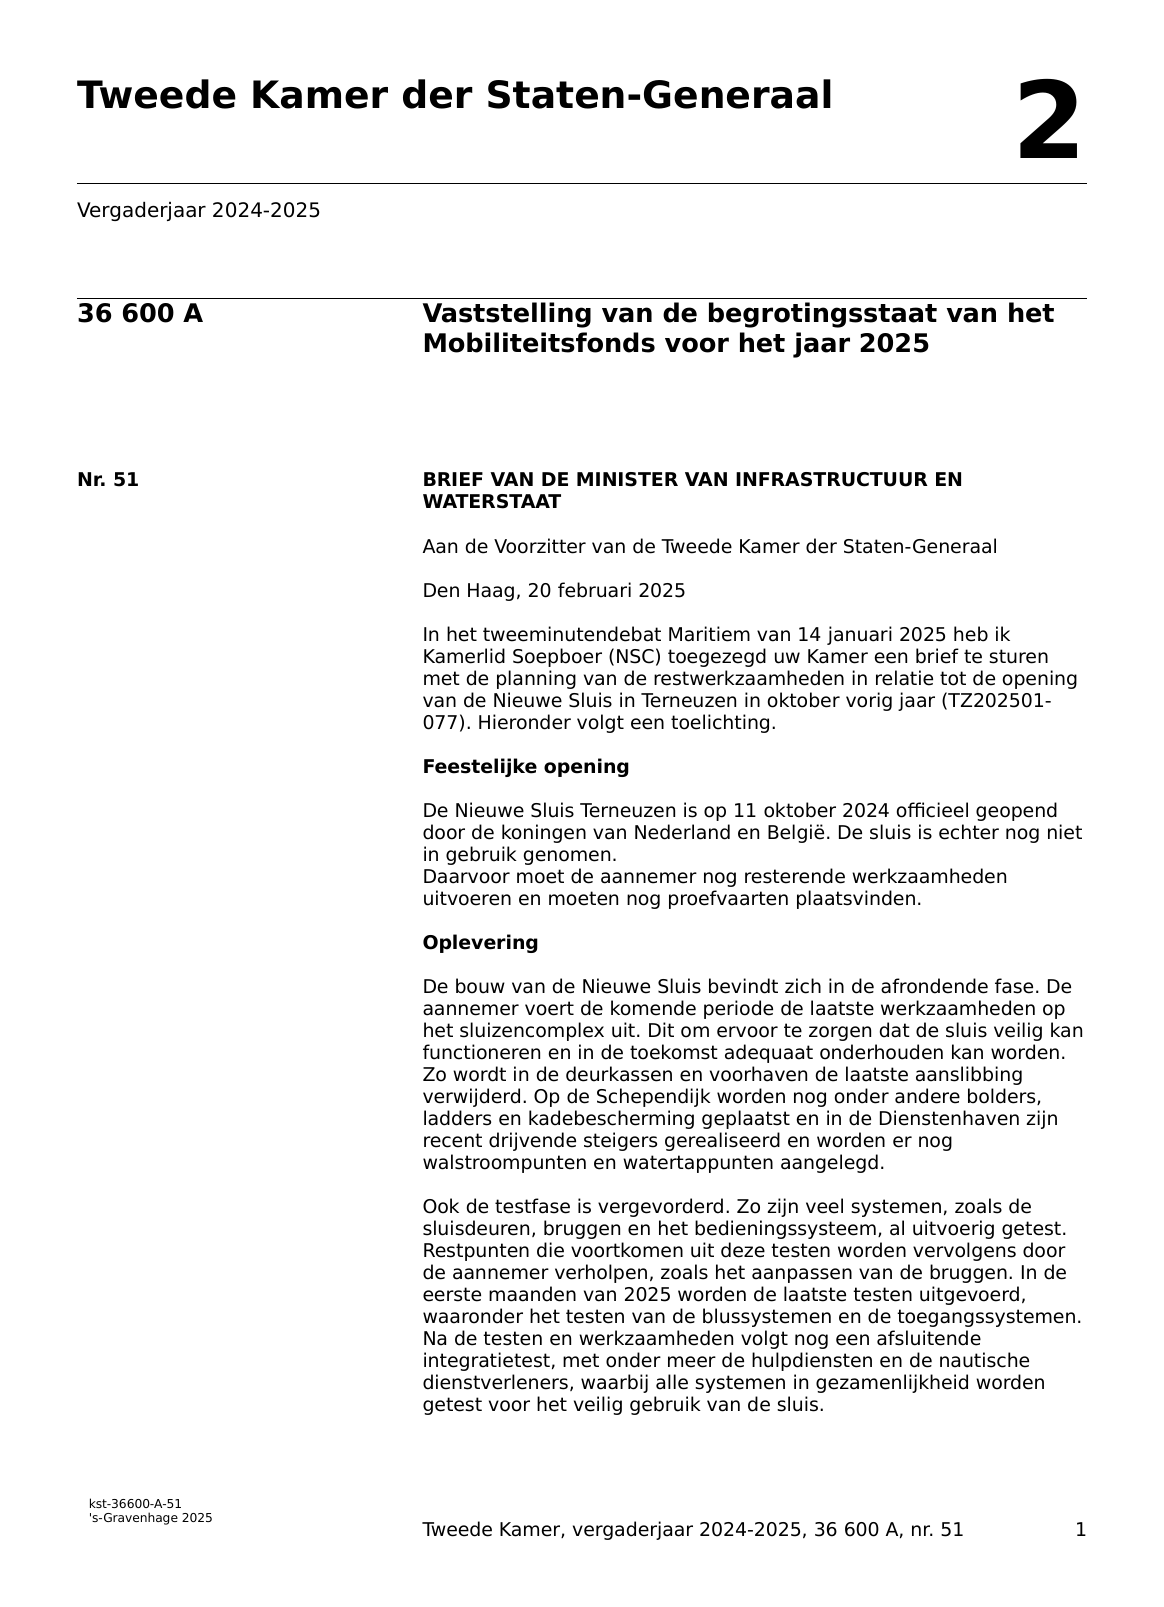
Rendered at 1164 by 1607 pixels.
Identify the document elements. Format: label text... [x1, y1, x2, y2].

text De Nieuwe Sluis Terneuzen is op 11 oktober 2024 officieel geopend door de koningen van Nederland en België. De sluis is echter nog niet in gebruik genomen. [422, 800, 1087, 866]
text Den Haag, 20 februari 2025 [422, 580, 1087, 602]
subtitle Oplevering [422, 932, 1087, 954]
subtitle Feestelijke opening [422, 756, 1087, 778]
table_cell Vergaderjaar 2024-2025 [77, 184, 1087, 298]
table_header 2 [886, 59, 1087, 183]
text kst-36600-A-51 [88, 1497, 323, 1511]
table_header Tweede Kamer der Staten-Generaal [77, 59, 886, 183]
subtitle 36 600 A Vaststelling van de begrotingsstaat van het Mobiliteitsfonds voor het jaar 2025 [77, 299, 1087, 358]
text In het tweeminutendebat Maritiem van 14 januari 2025 heb ik Kamerlid Soepboer (NSC) toegezegd uw Kamer een brief te sturen met de planning van de restwerkzaamheden in relatie tot de opening van de Nieuwe Sluis in Terneuzen in oktober vorig jaar (TZ202501-077). Hieronder volgt een toelichting. [422, 624, 1087, 734]
text Aan de Voorzitter van de Tweede Kamer der Staten-Generaal [422, 536, 1087, 557]
text Daarvoor moet de aannemer nog resterende werkzaamheden uitvoeren en moeten nog proefvaarten plaatsvinden. [422, 866, 1087, 910]
text 's-Gravenhage 2025 [88, 1511, 323, 1525]
text Ook de testfase is vergevorderd. Zo zijn veel systemen, zoals de sluisdeuren, bruggen en het bedieningssysteem, al uitvoerig getest. Restpunten die voortkomen uit deze testen worden vervolgens door de aannemer verholpen, zoals het aanpassen van de bruggen. In de eerste maanden van 2025 worden de laatste testen uitgevoerd, waaronder het testen van de blussystemen en de toegangssystemen. Na de testen en werkzaamheden volgt nog een afsluitende integratietest, met onder meer de hulpdiensten en de nautische dienstverleners, waarbij alle systemen in gezamenlijkheid worden getest voor het veilig gebruik van de sluis. [422, 1196, 1087, 1416]
text De bouw van de Nieuwe Sluis bevindt zich in de afrondende fase. De aannemer voert de komende periode de laatste werkzaamheden op het sluizencomplex uit. Dit om ervoor te zorgen dat de sluis veilig kan functioneren en in de toekomst adequaat onderhouden kan worden. Zo wordt in de deurkassen en voorhaven de laatste aanslibbing verwijderd. Op de Schependijk worden nog onder andere bolders, ladders en kadebescherming geplaatst en in de Dienstenhaven zijn recent drijvende steigers gerealiseerd en worden er nog walstroompunten en watertappunten aangelegd. [422, 976, 1087, 1174]
subtitle Nr. 51 BRIEF VAN DE MINISTER VAN INFRASTRUCTUUR EN WATERSTAAT [77, 469, 1087, 513]
